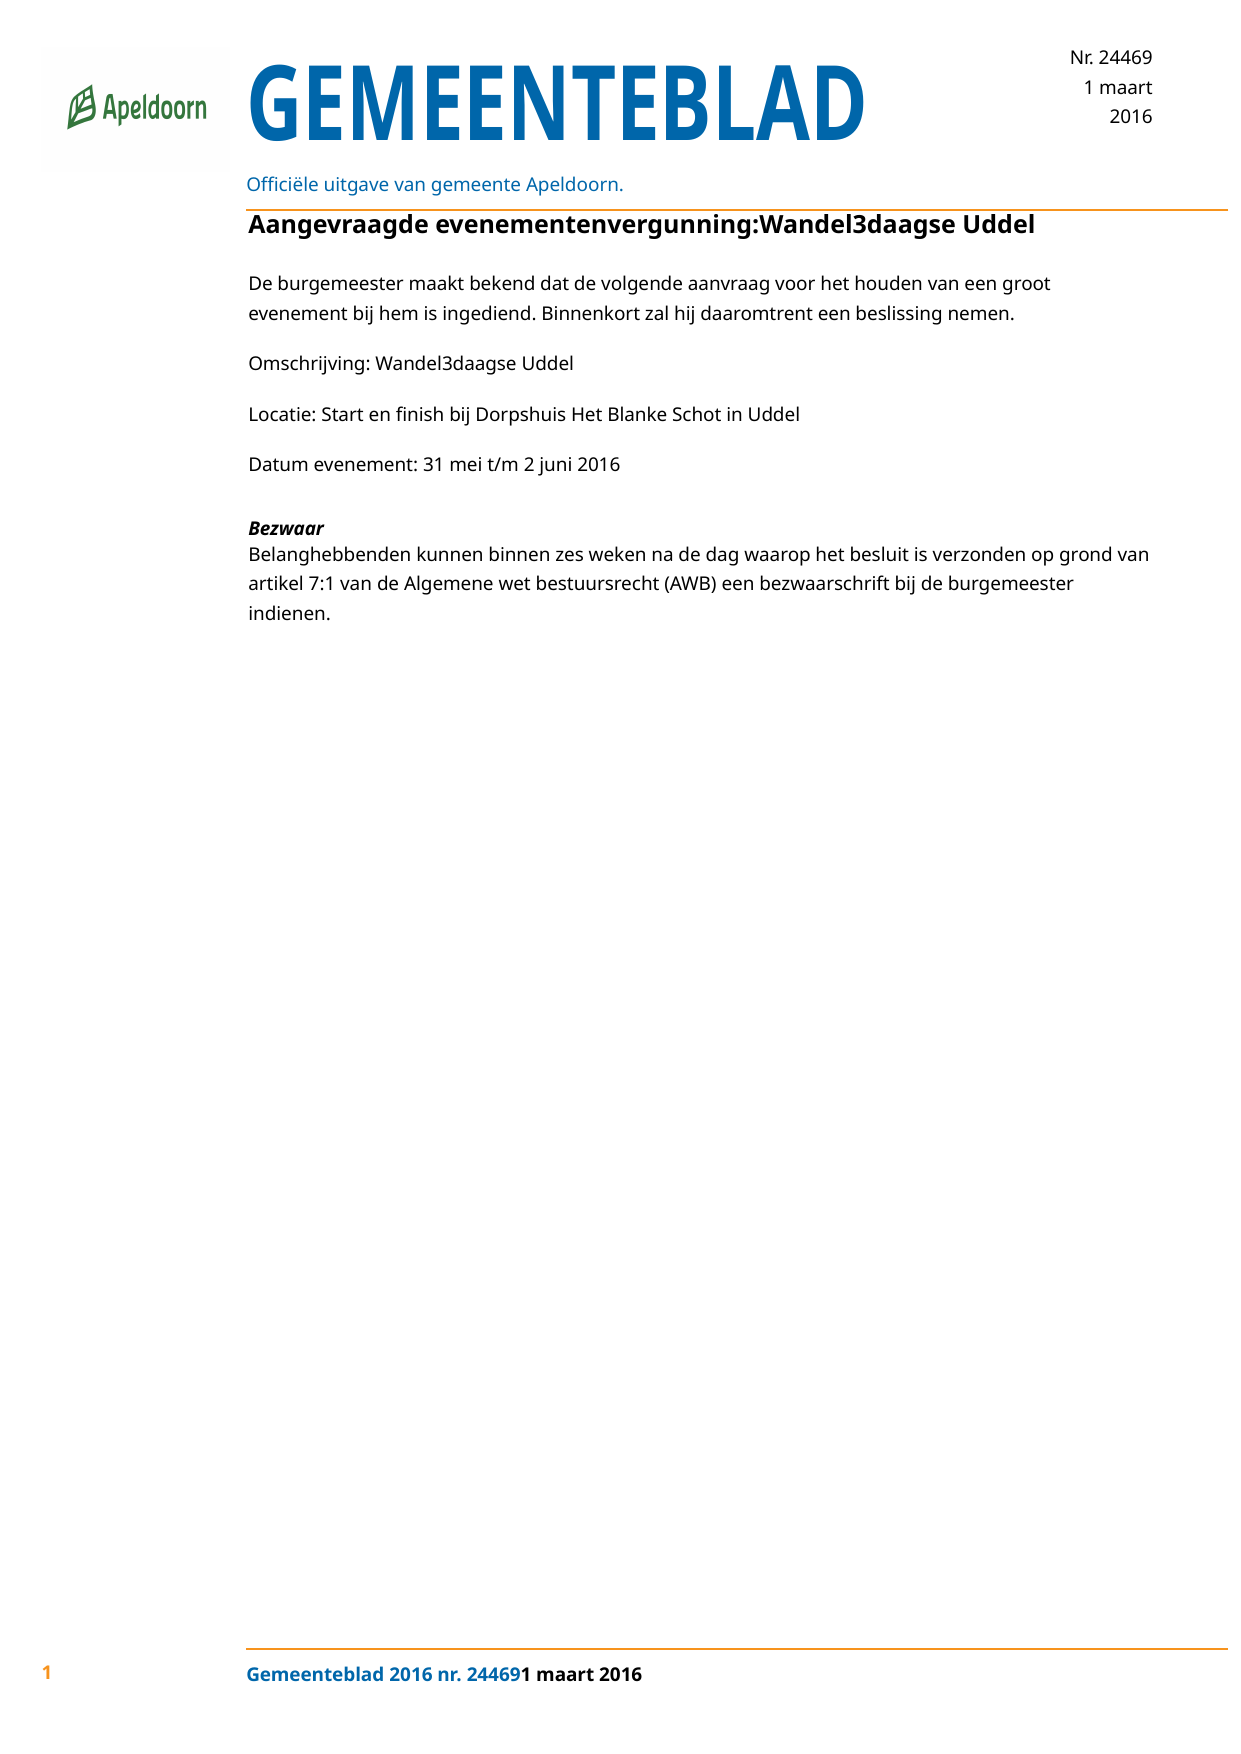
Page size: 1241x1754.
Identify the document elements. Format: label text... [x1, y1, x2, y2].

text Omschrijving: Wandel3daagse Uddel [248, 350, 1152, 376]
text De burgemeester maakt bekend dat de volgende aanvraag voor het houden van een groot evenement bij hem is ingediend. Binnenkort zal hij daaromtrent een beslissing nemen. [248, 270, 1152, 326]
text Aangevraagde evenementenvergunning:Wandel3daagse Uddel [248, 211, 1152, 241]
text Belanghebbenden kunnen binnen zes weken na de dag waarop het besluit is verzonden op grond van artikel 7:1 van de Algemene wet bestuursrecht (AWB) een bezwaarschrift bij de burgemeester indienen. [248, 541, 1152, 626]
text Datum evenement: 31 mei t/m 2 juni 2016 [248, 451, 1152, 477]
text Bezwaar [248, 515, 1152, 541]
picture [41, 47, 231, 172]
text Locatie: Start en finish bij Dorpshuis Het Blanke Schot in Uddel [248, 401, 1152, 426]
